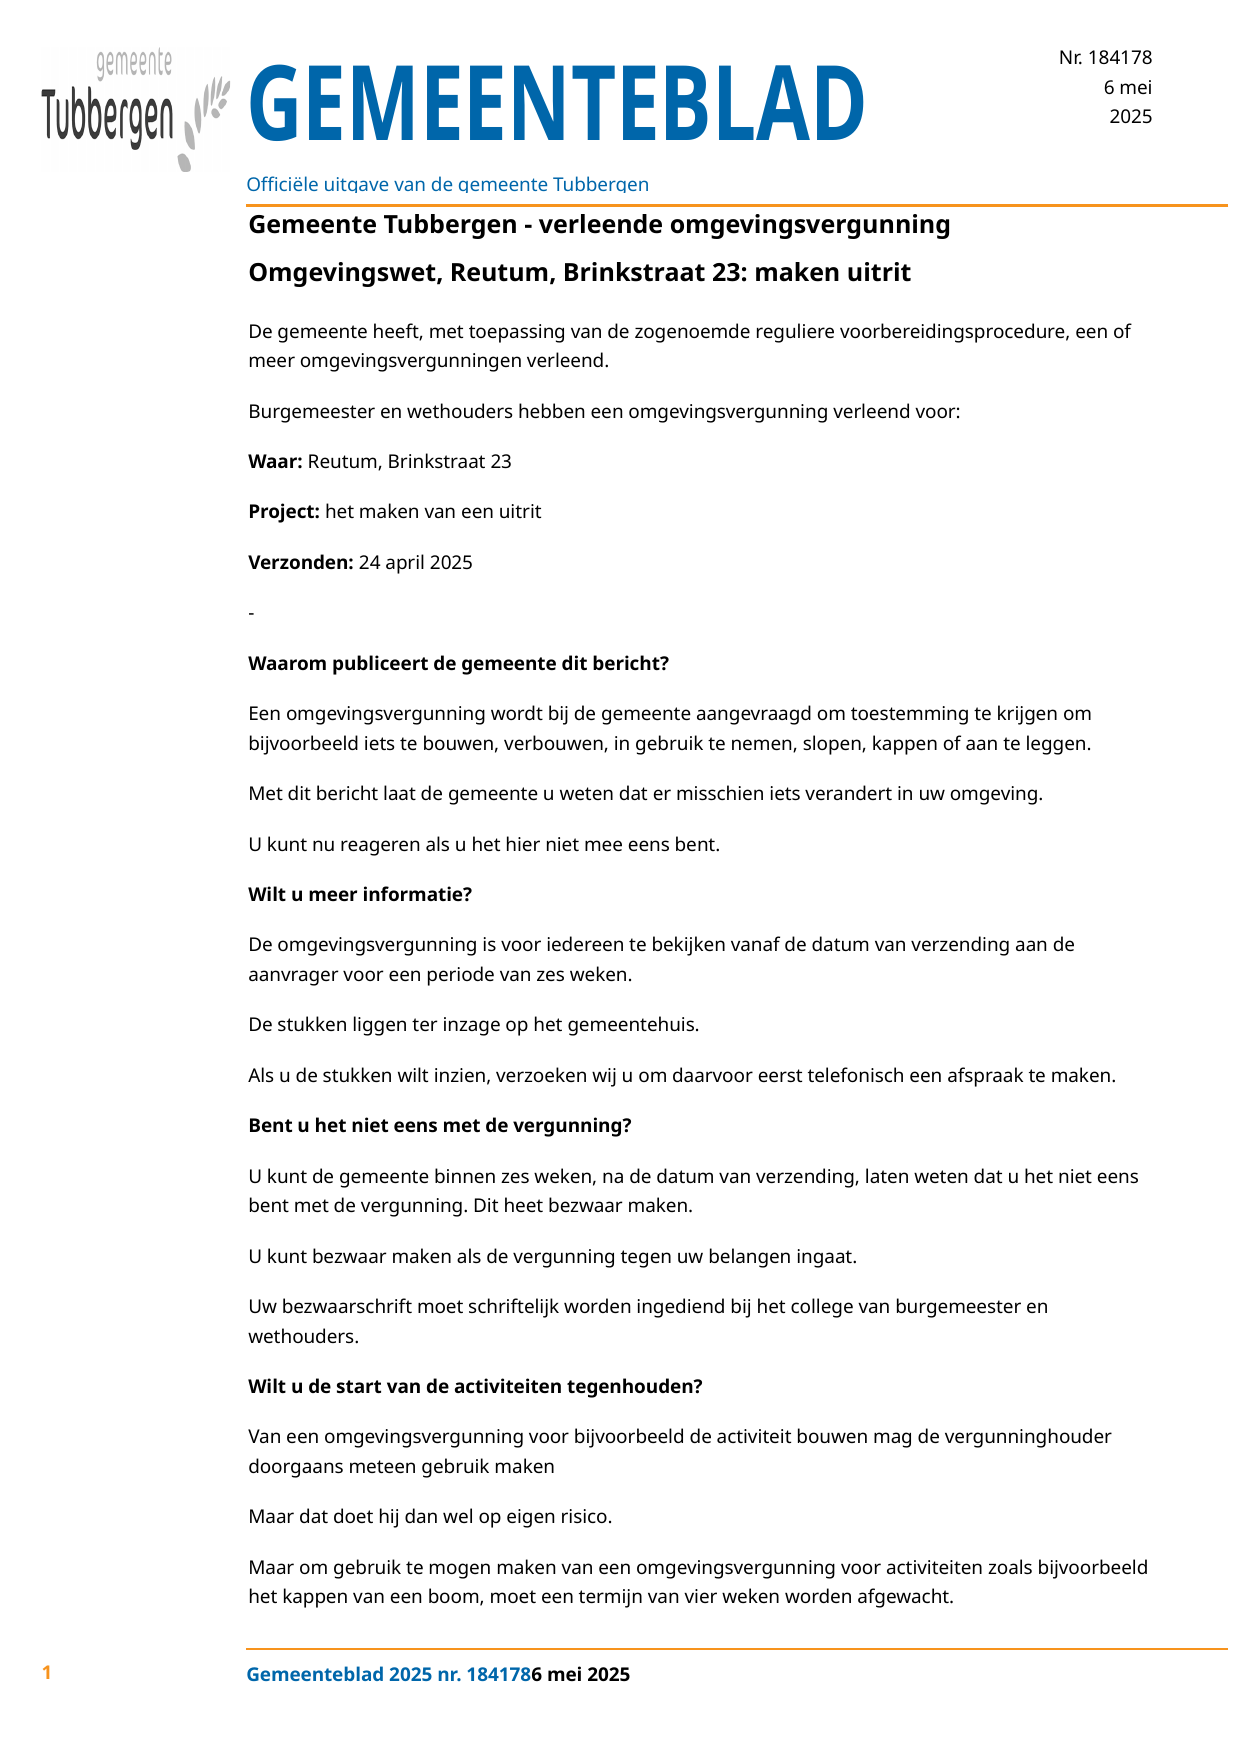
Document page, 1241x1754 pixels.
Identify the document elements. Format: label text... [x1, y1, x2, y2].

picture [41, 47, 231, 172]
text Wilt u meer informatie? [248, 881, 1152, 907]
text Uw bezwaarschrift moet schriftelijk worden ingediend bij het college van burgemeester en wethouders. [248, 1293, 1152, 1349]
text De stukken liggen ter inzage op het gemeentehuis. [248, 1012, 1152, 1037]
text Project: het maken van een uitrit [248, 499, 1152, 524]
text - [248, 599, 1152, 625]
text Waarom publiceert de gemeente dit bericht? [248, 650, 1152, 676]
text Met dit bericht laat de gemeente u weten dat er misschien iets verandert in uw omgeving. [248, 780, 1152, 806]
text Als u de stukken wilt inzien, verzoeken wij u om daarvoor eerst telefonisch een afspraak te maken. [248, 1062, 1152, 1088]
text Bent u het niet eens met de vergunning? [248, 1112, 1152, 1138]
text U kunt nu reageren als u het hier niet mee eens bent. [248, 831, 1152, 857]
text Wilt u de start van de activiteiten tegenhouden? [248, 1373, 1152, 1399]
text Maar om gebruik te mogen maken van een omgevingsvergunning voor activiteiten zoals bijvoorbeeld het kappen van een boom, moet een termijn van vier weken worden afgewacht. [248, 1554, 1152, 1609]
text U kunt de gemeente binnen zes weken, na de datum van verzending, laten weten dat u het niet eens bent met de vergunning. Dit heet bezwaar maken. [248, 1163, 1152, 1218]
text De omgevingsvergunning is voor iedereen te bekijken vanaf de datum van verzending aan de aanvrager voor een periode van zes weken. [248, 932, 1152, 987]
text De gemeente heeft, met toepassing van de zogenoemde reguliere voorbereidingsprocedure, een of meer omgevingsvergunningen verleend. [248, 318, 1152, 373]
text Gemeente Tubbergen - verleende omgevingsvergunning Omgevingswet, Reutum, Brinkstraat 23: maken uitrit [248, 207, 1152, 288]
text Van een omgevingsvergunning voor bijvoorbeeld de activiteit bouwen mag de vergunninghouder doorgaans meteen gebruik maken [248, 1424, 1152, 1479]
text U kunt bezwaar maken als de vergunning tegen uw belangen ingaat. [248, 1243, 1152, 1269]
text Verzonden: 24 april 2025 [248, 549, 1152, 575]
text Een omgevingsvergunning wordt bij de gemeente aangevraagd om toestemming te krijgen om bijvoorbeeld iets te bouwen, verbouwen, in gebruik te nemen, slopen, kappen of aan te leggen. [248, 700, 1152, 756]
text Waar: Reutum, Brinkstraat 23 [248, 448, 1152, 474]
text Maar dat doet hij dan wel op eigen risico. [248, 1504, 1152, 1529]
text Burgemeester en wethouders hebben een omgevingsvergunning verleend voor: [248, 398, 1152, 424]
